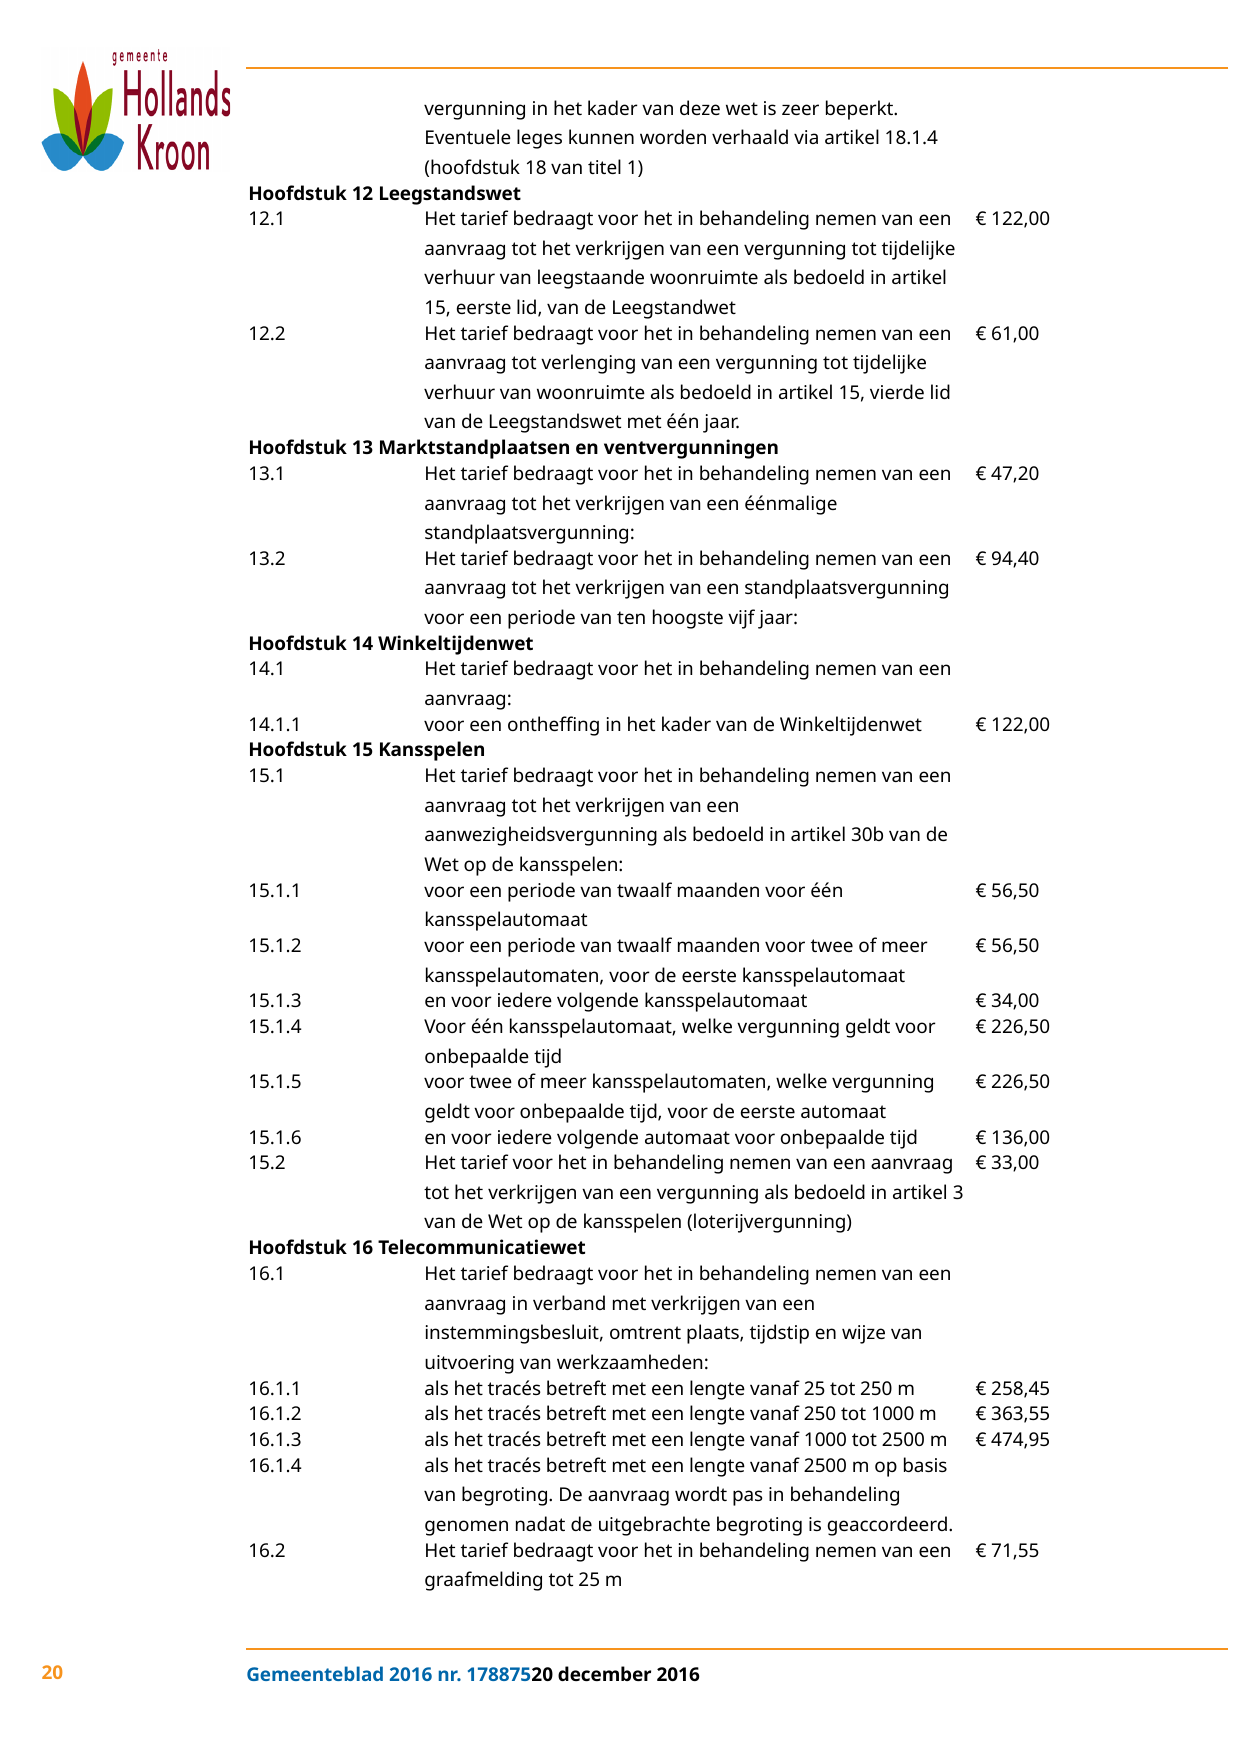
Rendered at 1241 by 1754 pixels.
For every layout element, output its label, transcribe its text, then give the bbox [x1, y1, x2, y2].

table_cell Het tarief bedraagt voor het in behandeling nemen van een aanvraag tot het verkrijgen van een vergunning tot tijdelijke verhuur van leegstaande woonruimte als bedoeld in artikel 15, eerste lid, van de Leegstandwet [424, 205, 975, 320]
table_cell 15.1 [248, 763, 424, 877]
table_cell voor een periode van twaalf maanden voor twee of meer kansspelautomaten, voor de eerste kansspelautomaat [424, 932, 975, 987]
table_cell Het tarief bedraagt voor het in behandeling nemen van een graafmelding tot 25 m [424, 1537, 975, 1592]
table_cell 16.1 [248, 1260, 424, 1375]
table_cell [975, 656, 1152, 711]
table_cell Het tarief voor het in behandeling nemen van een aanvraag tot het verkrijgen van een vergunning als bedoeld in artikel 3 van de Wet op de kansspelen (loterijvergunning) [424, 1150, 975, 1234]
table_cell 15.2 [248, 1150, 424, 1234]
table_cell en voor iedere volgende automaat voor onbepaalde tijd [424, 1124, 975, 1149]
table_cell € 258,45 [975, 1375, 1152, 1400]
table_cell € 226,50 [975, 1069, 1152, 1124]
table_cell 15.1.5 [248, 1069, 424, 1124]
table_cell Het tarief bedraagt voor het in behandeling nemen van een aanvraag in verband met verkrijgen van een instemmingsbesluit, omtrent plaats, tijdstip en wijze van uitvoering van werkzaamheden: [424, 1260, 975, 1375]
table_cell 14.1 [248, 656, 424, 711]
table_cell 16.1.2 [248, 1400, 424, 1426]
table_cell Voor één kansspelautomaat, welke vergunning geldt voor onbepaalde tijd [424, 1013, 975, 1068]
table_cell 16.1.1 [248, 1375, 424, 1400]
table_cell [975, 1260, 1152, 1375]
table_cell vergunning in het kader van deze wet is zeer beperkt. Eventuele leges kunnen worden verhaald via artikel 18.1.4 (hoofdstuk 18 van titel 1) [424, 95, 975, 180]
table_cell 15.1.4 [248, 1013, 424, 1068]
table_cell 12.2 [248, 320, 424, 434]
table_cell 15.1.3 [248, 988, 424, 1013]
table_cell € 474,95 [975, 1426, 1152, 1452]
table_cell € 226,50 [975, 1013, 1152, 1068]
table_cell Hoofdstuk 14 Winkeltijdenwet [248, 630, 1152, 656]
table_cell € 122,00 [975, 711, 1152, 737]
table_cell € 71,55 [975, 1537, 1152, 1592]
table_cell € 136,00 [975, 1124, 1152, 1149]
table_cell Hoofdstuk 15 Kansspelen [248, 737, 1152, 762]
table_cell Het tarief bedraagt voor het in behandeling nemen van een aanvraag tot het verkrijgen van een éénmalige standplaatsvergunning: [424, 460, 975, 545]
table_cell Hoofdstuk 16 Telecommunicatiewet [248, 1235, 1152, 1260]
table_cell 13.2 [248, 545, 424, 630]
table_cell 15.1.6 [248, 1124, 424, 1149]
table_cell 12.1 [248, 205, 424, 320]
table_cell [248, 95, 424, 180]
table_cell 15.1.2 [248, 932, 424, 987]
table_cell Het tarief bedraagt voor het in behandeling nemen van een aanvraag: [424, 656, 975, 711]
table_cell € 47,20 [975, 460, 1152, 545]
table_cell [975, 763, 1152, 877]
table_cell € 94,40 [975, 545, 1152, 630]
table_cell € 33,00 [975, 1150, 1152, 1234]
table_cell als het tracés betreft met een lengte vanaf 25 tot 250 m [424, 1375, 975, 1400]
table_cell [975, 1452, 1152, 1537]
table_cell 13.1 [248, 460, 424, 545]
table_cell 16.1.4 [248, 1452, 424, 1537]
table_cell € 34,00 [975, 988, 1152, 1013]
table_cell Het tarief bedraagt voor het in behandeling nemen van een aanvraag tot het verkrijgen van een standplaatsvergunning voor een periode van ten hoogste vijf jaar: [424, 545, 975, 630]
picture [41, 47, 231, 172]
table_cell voor een periode van twaalf maanden voor één kansspelautomaat [424, 877, 975, 932]
table_cell € 56,50 [975, 932, 1152, 987]
table_cell voor twee of meer kansspelautomaten, welke vergunning geldt voor onbepaalde tijd, voor de eerste automaat [424, 1069, 975, 1124]
table_cell voor een ontheffing in het kader van de Winkeltijdenwet [424, 711, 975, 737]
table_cell Hoofdstuk 13 Marktstandplaatsen en ventvergunningen [248, 434, 1152, 460]
table_cell en voor iedere volgende kansspelautomaat [424, 988, 975, 1013]
table_cell als het tracés betreft met een lengte vanaf 250 tot 1000 m [424, 1400, 975, 1426]
table_cell 16.2 [248, 1537, 424, 1592]
table_cell als het tracés betreft met een lengte vanaf 1000 tot 2500 m [424, 1426, 975, 1452]
table_cell Het tarief bedraagt voor het in behandeling nemen van een aanvraag tot het verkrijgen van een aanwezigheidsvergunning als bedoeld in artikel 30b van de Wet op de kansspelen: [424, 763, 975, 877]
table_cell als het tracés betreft met een lengte vanaf 2500 m op basis van begroting. De aanvraag wordt pas in behandeling genomen nadat de uitgebrachte begroting is geaccordeerd. [424, 1452, 975, 1537]
table_cell € 56,50 [975, 877, 1152, 932]
table_cell [975, 95, 1152, 180]
table_cell € 61,00 [975, 320, 1152, 434]
table_cell Hoofdstuk 12 Leegstandswet [248, 180, 1152, 205]
table_cell Het tarief bedraagt voor het in behandeling nemen van een aanvraag tot verlenging van een vergunning tot tijdelijke verhuur van woonruimte als bedoeld in artikel 15, vierde lid van de Leegstandswet met één jaar. [424, 320, 975, 434]
table_cell 15.1.1 [248, 877, 424, 932]
table_cell € 122,00 [975, 205, 1152, 320]
table_cell 14.1.1 [248, 711, 424, 737]
table_cell 16.1.3 [248, 1426, 424, 1452]
table_cell € 363,55 [975, 1400, 1152, 1426]
